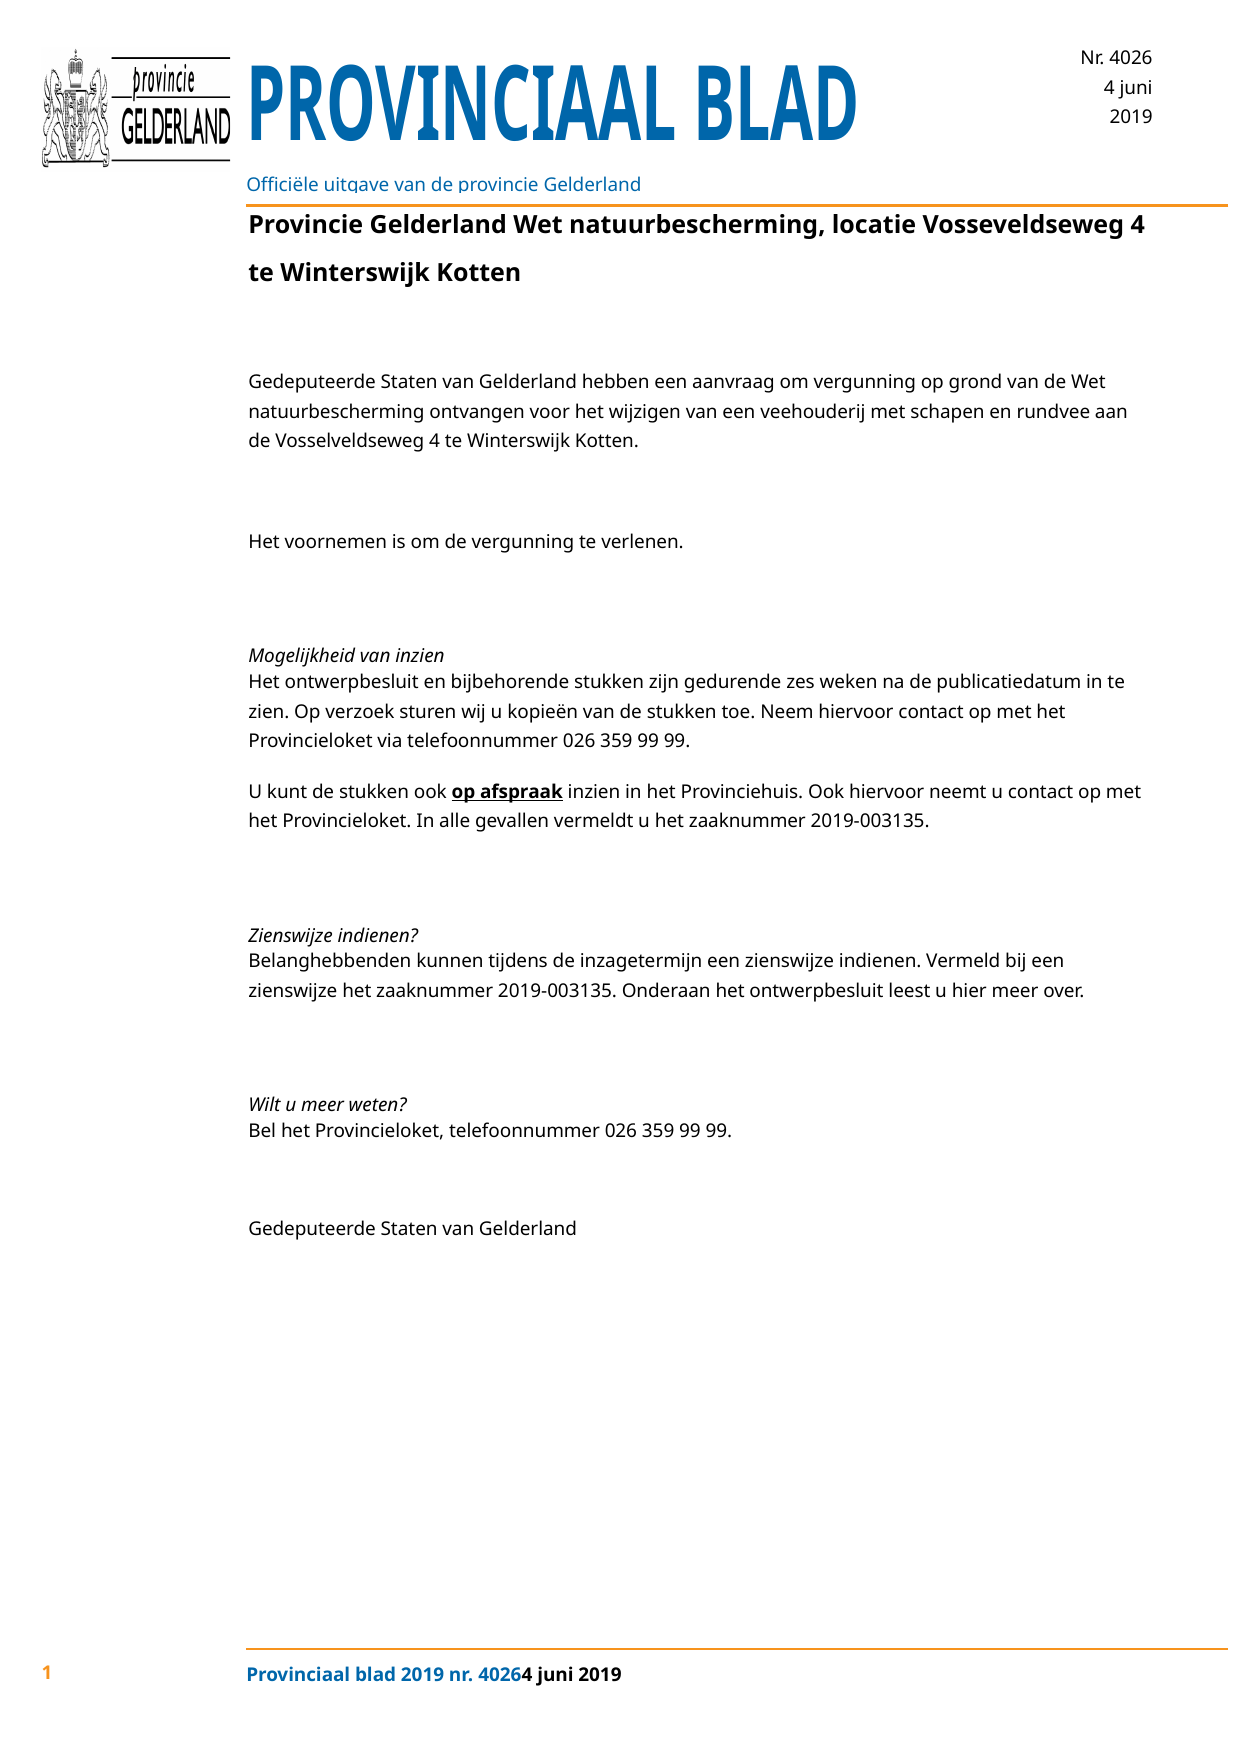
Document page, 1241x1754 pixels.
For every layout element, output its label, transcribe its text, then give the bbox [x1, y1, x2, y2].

text Bel het Provincieloket, telefoonnummer 026 359 99 99. [248, 1117, 1152, 1143]
text Gedeputeerde Staten van Gelderland [248, 1216, 1152, 1241]
text Provincie Gelderland Wet natuurbescherming, locatie Vosseveldseweg 4 te Winterswijk Kotten [248, 207, 1152, 288]
text U kunt de stukken ook op afspraak inzien in het Provinciehuis. Ook hiervoor neemt u contact op met het Provincieloket. In alle gevallen vermeldt u het zaaknummer 2019-003135. [248, 778, 1152, 833]
picture [41, 47, 231, 172]
text Belanghebbenden kunnen tijdens de inzagetermijn een zienswijze indienen. Vermeld bij een zienswijze het zaaknummer 2019-003135. Onderaan het ontwerpbesluit leest u hier meer over. [248, 948, 1152, 1003]
text Mogelijkheid van inzien [248, 643, 1152, 668]
text Het voornemen is om de vergunning te verlenen. [248, 528, 1152, 554]
text Het ontwerpbesluit en bijbehorende stukken zijn gedurende zes weken na de publicatiedatum in te zien. Op verzoek sturen wij u kopieën van de stukken toe. Neem hiervoor contact op met het Provincieloket via telefoonnummer 026 359 99 99. [248, 668, 1152, 753]
text Wilt u meer weten? [248, 1092, 1152, 1117]
text Gedeputeerde Staten van Gelderland hebben een aanvraag om vergunning op grond van de Wet natuurbescherming ontvangen voor het wijzigen van een veehouderij met schapen en rundvee aan de Vosselveldseweg 4 te Winterswijk Kotten. [248, 368, 1152, 453]
text Zienswijze indienen? [248, 922, 1152, 948]
